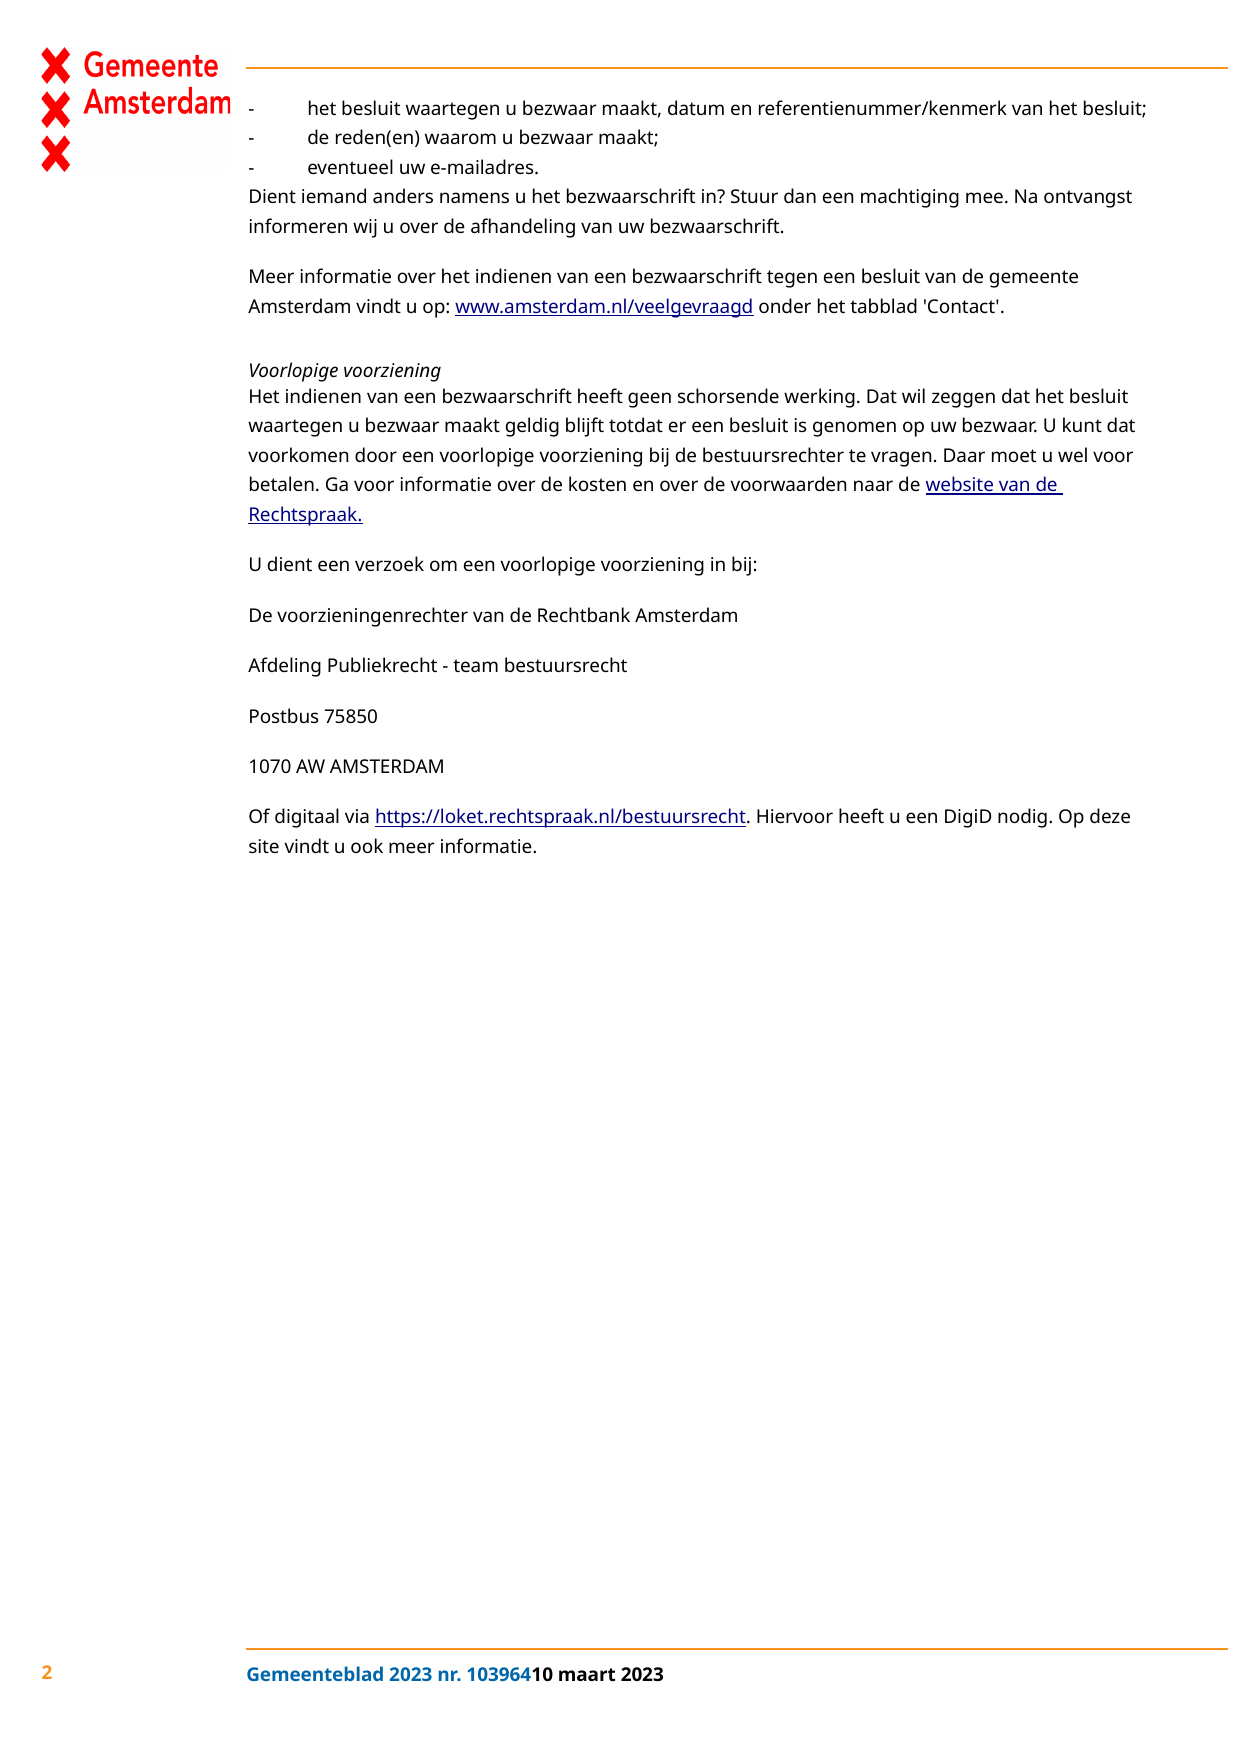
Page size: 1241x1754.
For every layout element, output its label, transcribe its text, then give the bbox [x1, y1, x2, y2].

text Afdeling Publiekrecht - team bestuursrecht [248, 652, 1152, 678]
text De voorzieningenrechter van de Rechtbank Amsterdam [248, 602, 1152, 628]
list de reden(en) waarom u bezwaar maakt; [248, 124, 1152, 150]
text Postbus 75850 [248, 703, 1152, 728]
text Meer informatie over het indienen van een bezwaarschrift tegen een besluit van de gemeente Amsterdam vindt u op: www.amsterdam.nl/veelgevraagd onder het tabblad 'Contact'. [248, 263, 1152, 319]
list het besluit waartegen u bezwaar maakt, datum en referentienummer/kenmerk van het besluit; [248, 95, 1152, 121]
text Of digitaal via https://loket.rechtspraak.nl/bestuursrecht. Hiervoor heeft u een DigiD nodig. Op deze site vindt u ook meer informatie. [248, 804, 1152, 859]
text Dient iemand anders namens u het bezwaarschrift in? Stuur dan een machtiging mee. Na ontvangst informeren wij u over de afhandeling van uw bezwaarschrift. [248, 183, 1152, 239]
text 1070 AW AMSTERDAM [248, 753, 1152, 779]
picture [41, 47, 231, 172]
text Voorlopige voorziening [248, 357, 1152, 383]
list eventueel uw e-mailadres. [248, 154, 1152, 180]
text Het indienen van een bezwaarschrift heeft geen schorsende werking. Dat wil zeggen dat het besluit waartegen u bezwaar maakt geldig blijft totdat er een besluit is genomen op uw bezwaar. U kunt dat voorkomen door een voorlopige voorziening bij de bestuursrechter te vragen. Daar moet u wel voor betalen. Ga voor informatie over de kosten en over de voorwaarden naar de website van de Rechtspraak. [248, 383, 1152, 527]
text U dient een verzoek om een voorlopige voorziening in bij: [248, 552, 1152, 577]
